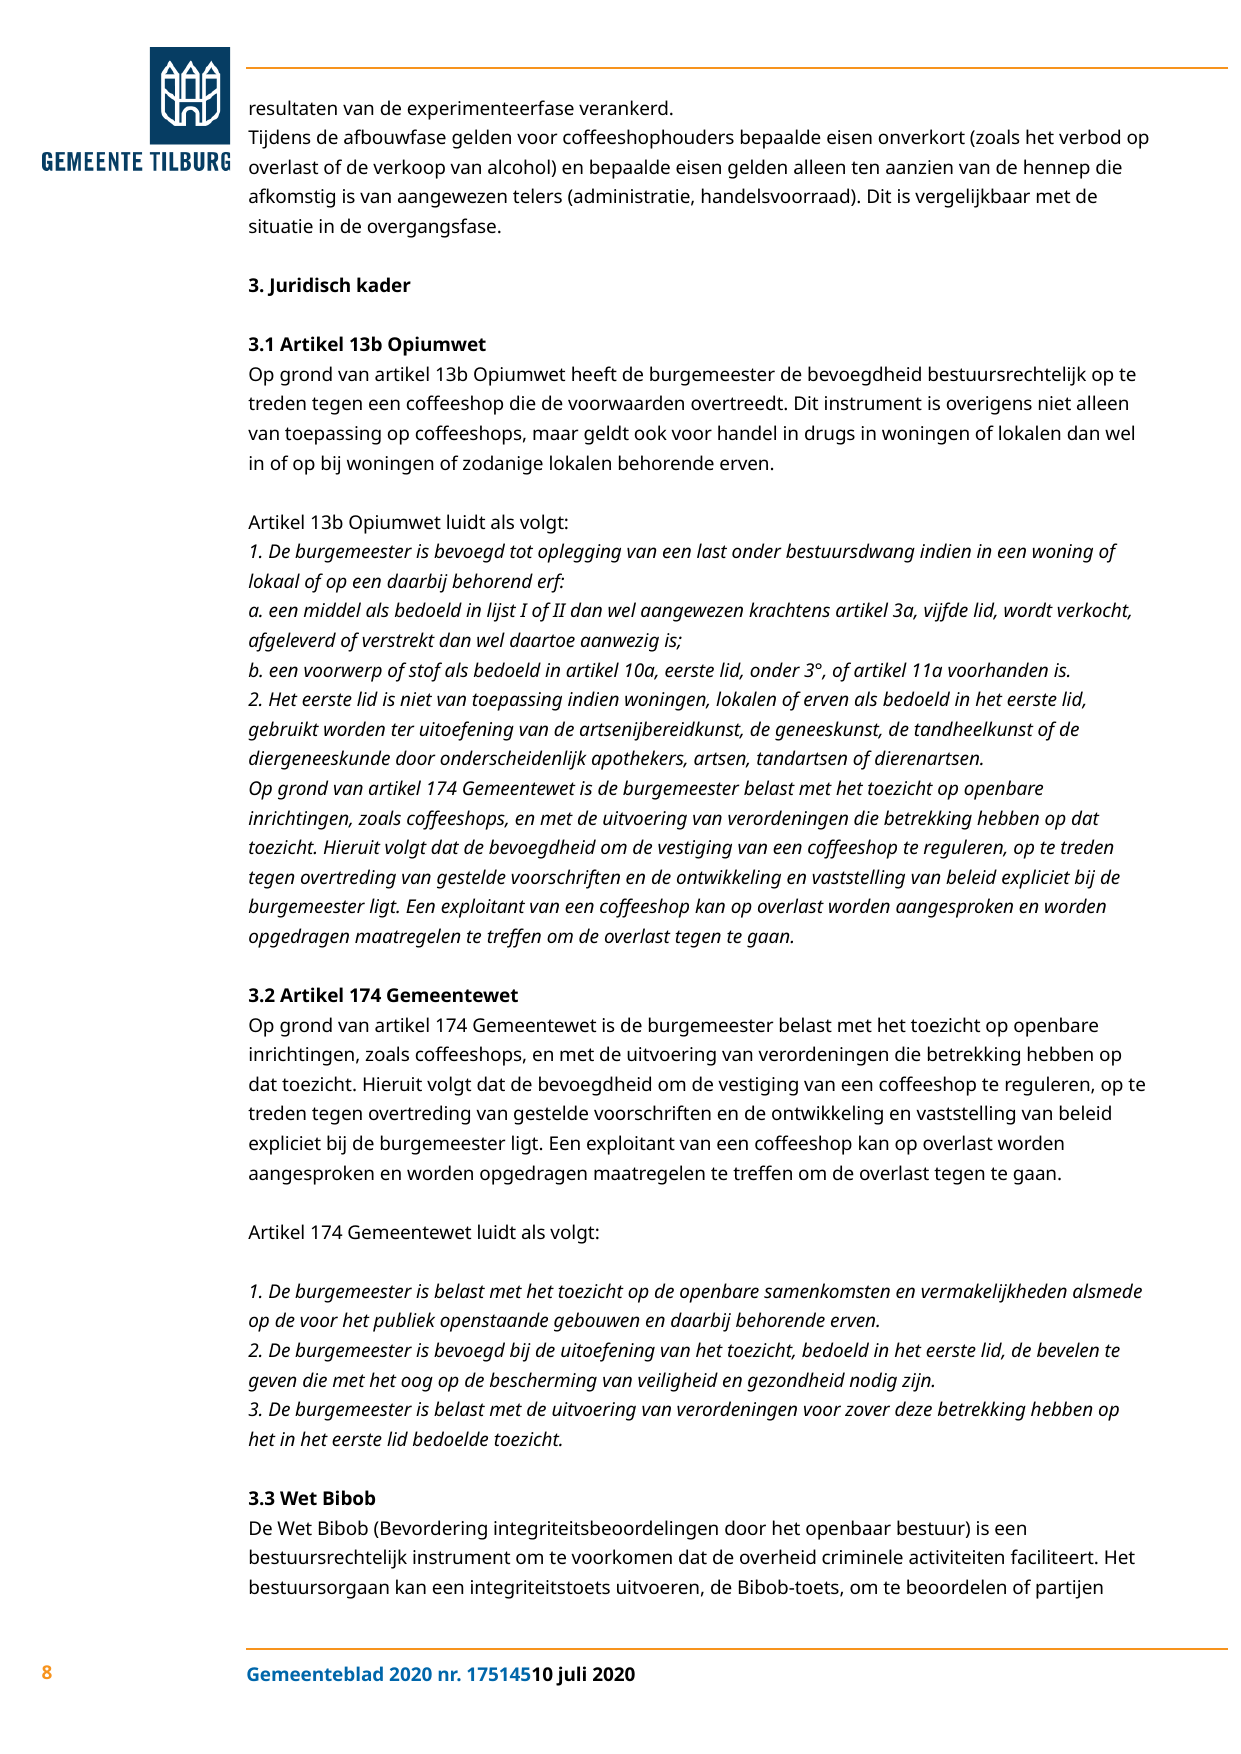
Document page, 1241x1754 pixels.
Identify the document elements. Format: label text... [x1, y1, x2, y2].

text Artikel 174 Gemeentewet luidt als volgt: [248, 1219, 1152, 1245]
picture [41, 47, 231, 172]
text Op grond van artikel 174 Gemeentewet is de burgemeester belast met het toezicht op openbare inrichtingen, zoals coffeeshops, en met de uitvoering van verordeningen die betrekking hebben op dat toezicht. Hieruit volgt dat de bevoegdheid om de vestiging van een coffeeshop te reguleren, op te treden tegen overtreding van gestelde voorschriften en de ontwikkeling en vaststelling van beleid expliciet bij de burgemeester ligt. Een exploitant van een coffeeshop kan op overlast worden aangesproken en worden opgedragen maatregelen te treffen om de overlast tegen te gaan. [248, 1012, 1152, 1186]
text 3.1 Artikel 13b Opiumwet [248, 331, 1152, 357]
text 1. De burgemeester is belast met het toezicht op de openbare samenkomsten en vermakelijkheden alsmede op de voor het publiek openstaande gebouwen en daarbij behorende erven. [248, 1278, 1152, 1333]
text De Wet Bibob (Bevordering integriteitsbeoordelingen door het openbaar bestuur) is een bestuursrechtelijk instrument om te voorkomen dat de overheid criminele activiteiten faciliteert. Het bestuursorgaan kan een integriteitstoets uitvoeren, de Bibob-toets, om te beoordelen of partijen [248, 1515, 1152, 1600]
text 1. De burgemeester is bevoegd tot oplegging van een last onder bestuursdwang indien in een woning of lokaal of op een daarbij behorend erf: [248, 538, 1152, 594]
text 3.2 Artikel 174 Gemeentewet [248, 982, 1152, 1008]
text Tijdens de afbouwfase gelden voor coffeeshophouders bepaalde eisen onverkort (zoals het verbod op overlast of de verkoop van alcohol) en bepaalde eisen gelden alleen ten aanzien van de hennep die afkomstig is van aangewezen telers (administratie, handelsvoorraad). Dit is vergelijkbaar met de situatie in de overgangsfase. [248, 124, 1152, 239]
text Op grond van artikel 174 Gemeentewet is de burgemeester belast met het toezicht op openbare inrichtingen, zoals coffeeshops, en met de uitvoering van verordeningen die betrekking hebben op dat toezicht. Hieruit volgt dat de bevoegdheid om de vestiging van een coffeeshop te reguleren, op te treden tegen overtreding van gestelde voorschriften en de ontwikkeling en vaststelling van beleid expliciet bij de burgemeester ligt. Een exploitant van een coffeeshop kan op overlast worden aangesproken en worden opgedragen maatregelen te treffen om de overlast tegen te gaan. [248, 775, 1152, 949]
text 2. De burgemeester is bevoegd bij de uitoefening van het toezicht, bedoeld in het eerste lid, de bevelen te geven die met het oog op de bescherming van veiligheid en gezondheid nodig zijn. [248, 1337, 1152, 1393]
text 3.3 Wet Bibob [248, 1485, 1152, 1511]
text 2. Het eerste lid is niet van toepassing indien woningen, lokalen of erven als bedoeld in het eerste lid, gebruikt worden ter uitoefening van de artsenijbereidkunst, de geneeskunst, de tandheelkunst of de diergeneeskunde door onderscheidenlijk apothekers, artsen, tandartsen of dierenartsen. [248, 686, 1152, 771]
text 3. Juridisch kader [248, 272, 1152, 298]
text Op grond van artikel 13b Opiumwet heeft de burgemeester de bevoegdheid bestuursrechtelijk op te treden tegen een coffeeshop die de voorwaarden overtreedt. Dit instrument is overigens niet alleen van toepassing op coffeeshops, maar geldt ook voor handel in drugs in woningen of lokalen dan wel in of op bij woningen of zodanige lokalen behorende erven. [248, 361, 1152, 476]
text resultaten van de experimenteerfase verankerd. [248, 95, 1152, 121]
text a. een middel als bedoeld in lijst I of II dan wel aangewezen krachtens artikel 3a, vijfde lid, wordt verkocht, afgeleverd of verstrekt dan wel daartoe aanwezig is; [248, 598, 1152, 653]
text b. een voorwerp of stof als bedoeld in artikel 10a, eerste lid, onder 3°, of artikel 11a voorhanden is. [248, 657, 1152, 683]
text 3. De burgemeester is belast met de uitvoering van verordeningen voor zover deze betrekking hebben op het in het eerste lid bedoelde toezicht. [248, 1396, 1152, 1452]
text Artikel 13b Opiumwet luidt als volgt: [248, 509, 1152, 535]
